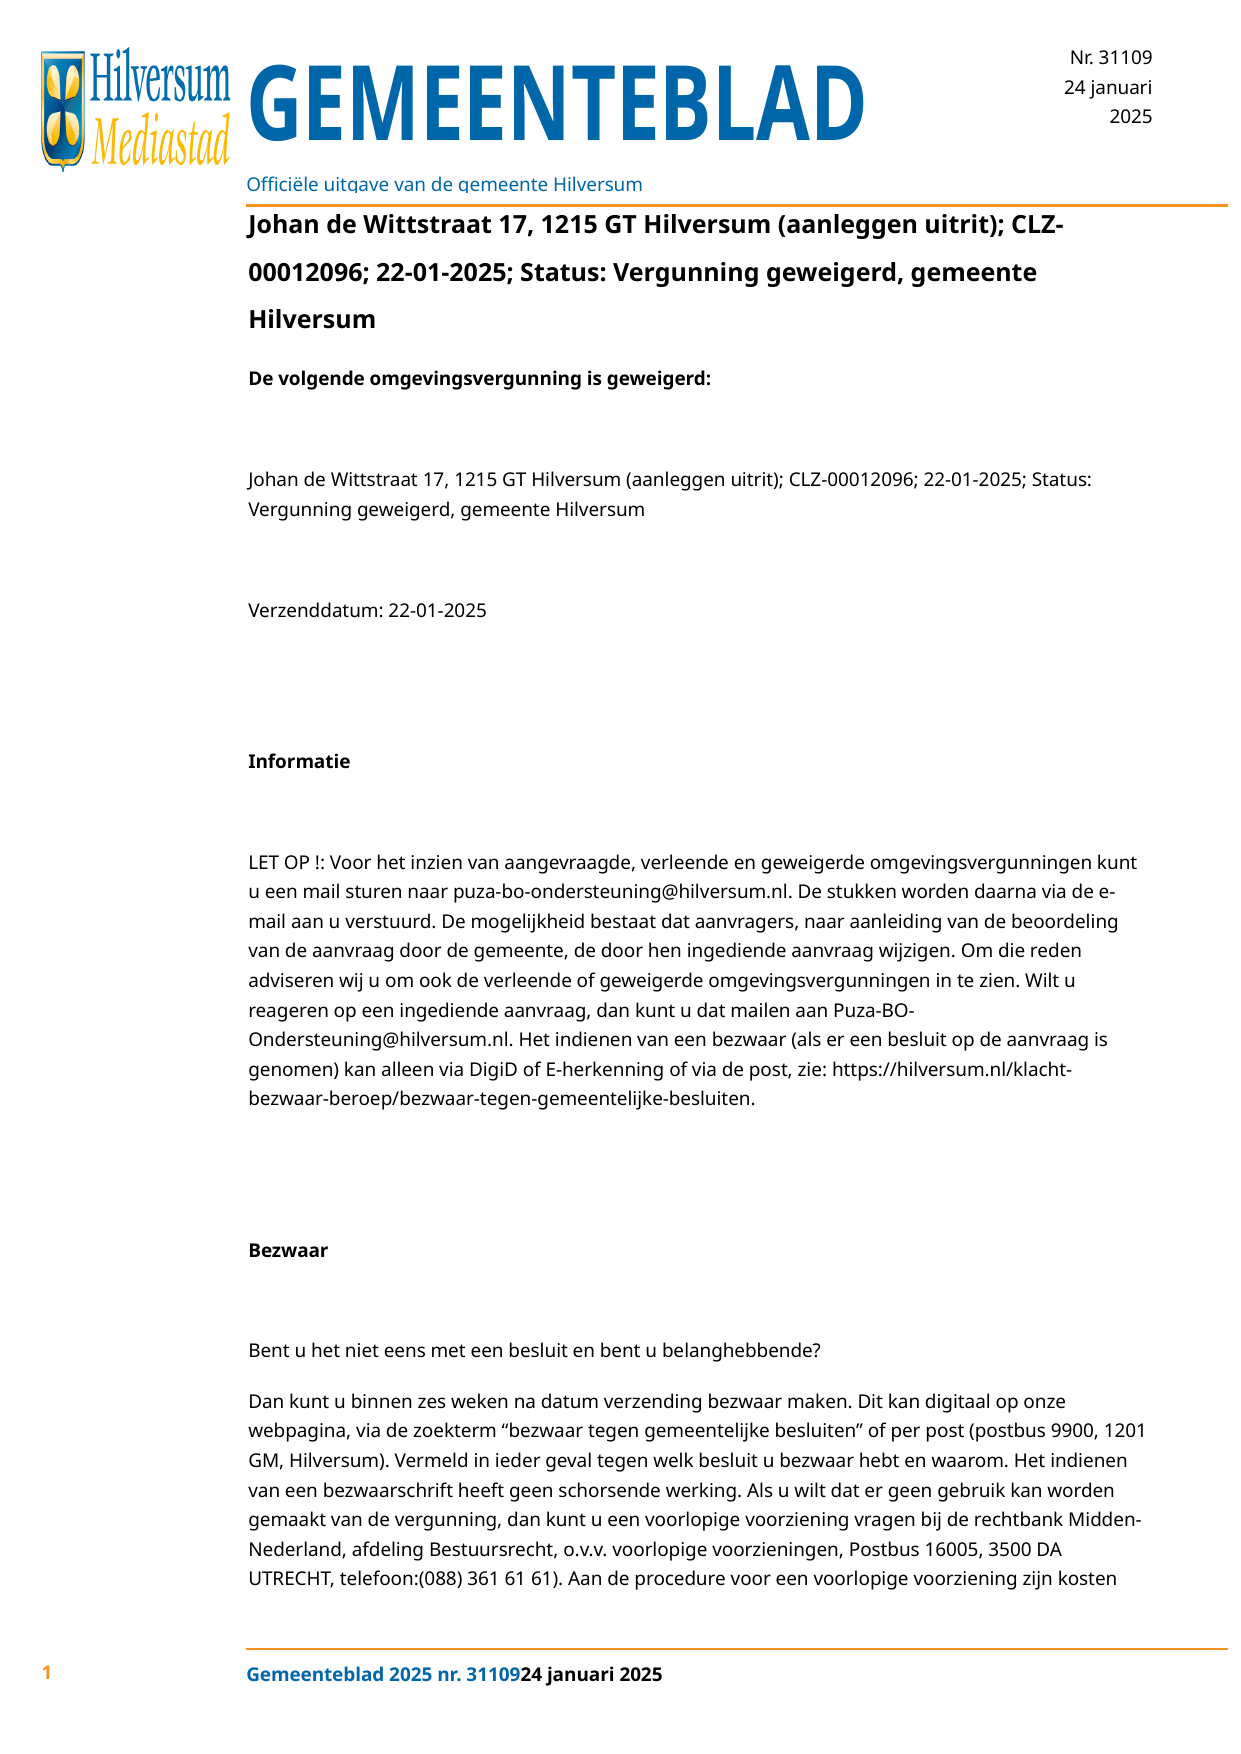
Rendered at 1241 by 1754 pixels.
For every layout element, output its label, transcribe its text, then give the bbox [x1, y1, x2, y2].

picture [41, 47, 231, 172]
text Bezwaar [248, 1237, 1152, 1262]
text Johan de Wittstraat 17, 1215 GT Hilversum (aanleggen uitrit); CLZ-00012096; 22-01-2025; Status: Vergunning geweigerd, gemeente Hilversum [248, 207, 1152, 336]
text Bent u het niet eens met een besluit en bent u belanghebbende? [248, 1338, 1152, 1363]
text De volgende omgevingsvergunning is geweigerd: [248, 366, 1152, 391]
text LET OP !: Voor het inzien van aangevraagde, verleende en geweigerde omgevingsvergunningen kunt u een mail sturen naar puza-bo-ondersteuning@hilversum.nl. De stukken worden daarna via de e-mail aan u verstuurd. De mogelijkheid bestaat dat aanvragers, naar aanleiding van de beoordeling van de aanvraag door de gemeente, de door hen ingediende aanvraag wijzigen. Om die reden adviseren wij u om ook de verleende of geweigerde omgevingsvergunningen in te zien. Wilt u reageren op een ingediende aanvraag, dan kunt u dat mailen aan Puza-BO-Ondersteuning@hilversum.nl. Het indienen van een bezwaar (als er een besluit op de aanvraag is genomen) kan alleen via DigiD of E-herkenning of via de post, zie: https://hilversum.nl/klacht-bezwaar-beroep/bezwaar-tegen-gemeentelijke-besluiten. [248, 849, 1152, 1111]
text Johan de Wittstraat 17, 1215 GT Hilversum (aanleggen uitrit); CLZ-00012096; 22-01-2025; Status: Vergunning geweigerd, gemeente Hilversum [248, 466, 1152, 522]
text Dan kunt u binnen zes weken na datum verzending bezwaar maken. Dit kan digitaal op onze webpagina, via de zoekterm “bezwaar tegen gemeentelijke besluiten” of per post (postbus 9900, 1201 GM, Hilversum). Vermeld in ieder geval tegen welk besluit u bezwaar hebt en waarom. Het indienen van een bezwaarschrift heeft geen schorsende werking. Als u wilt dat er geen gebruik kan worden gemaakt van de vergunning, dan kunt u een voorlopige voorziening vragen bij de rechtbank Midden-Nederland, afdeling Bestuursrecht, o.v.v. voorlopige voorzieningen, Postbus 16005, 3500 DA UTRECHT, telefoon:(088) 361 61 61). Aan de procedure voor een voorlopige voorziening zijn kosten [248, 1388, 1152, 1591]
text Informatie [248, 748, 1152, 774]
text Verzenddatum: 22-01-2025 [248, 597, 1152, 622]
